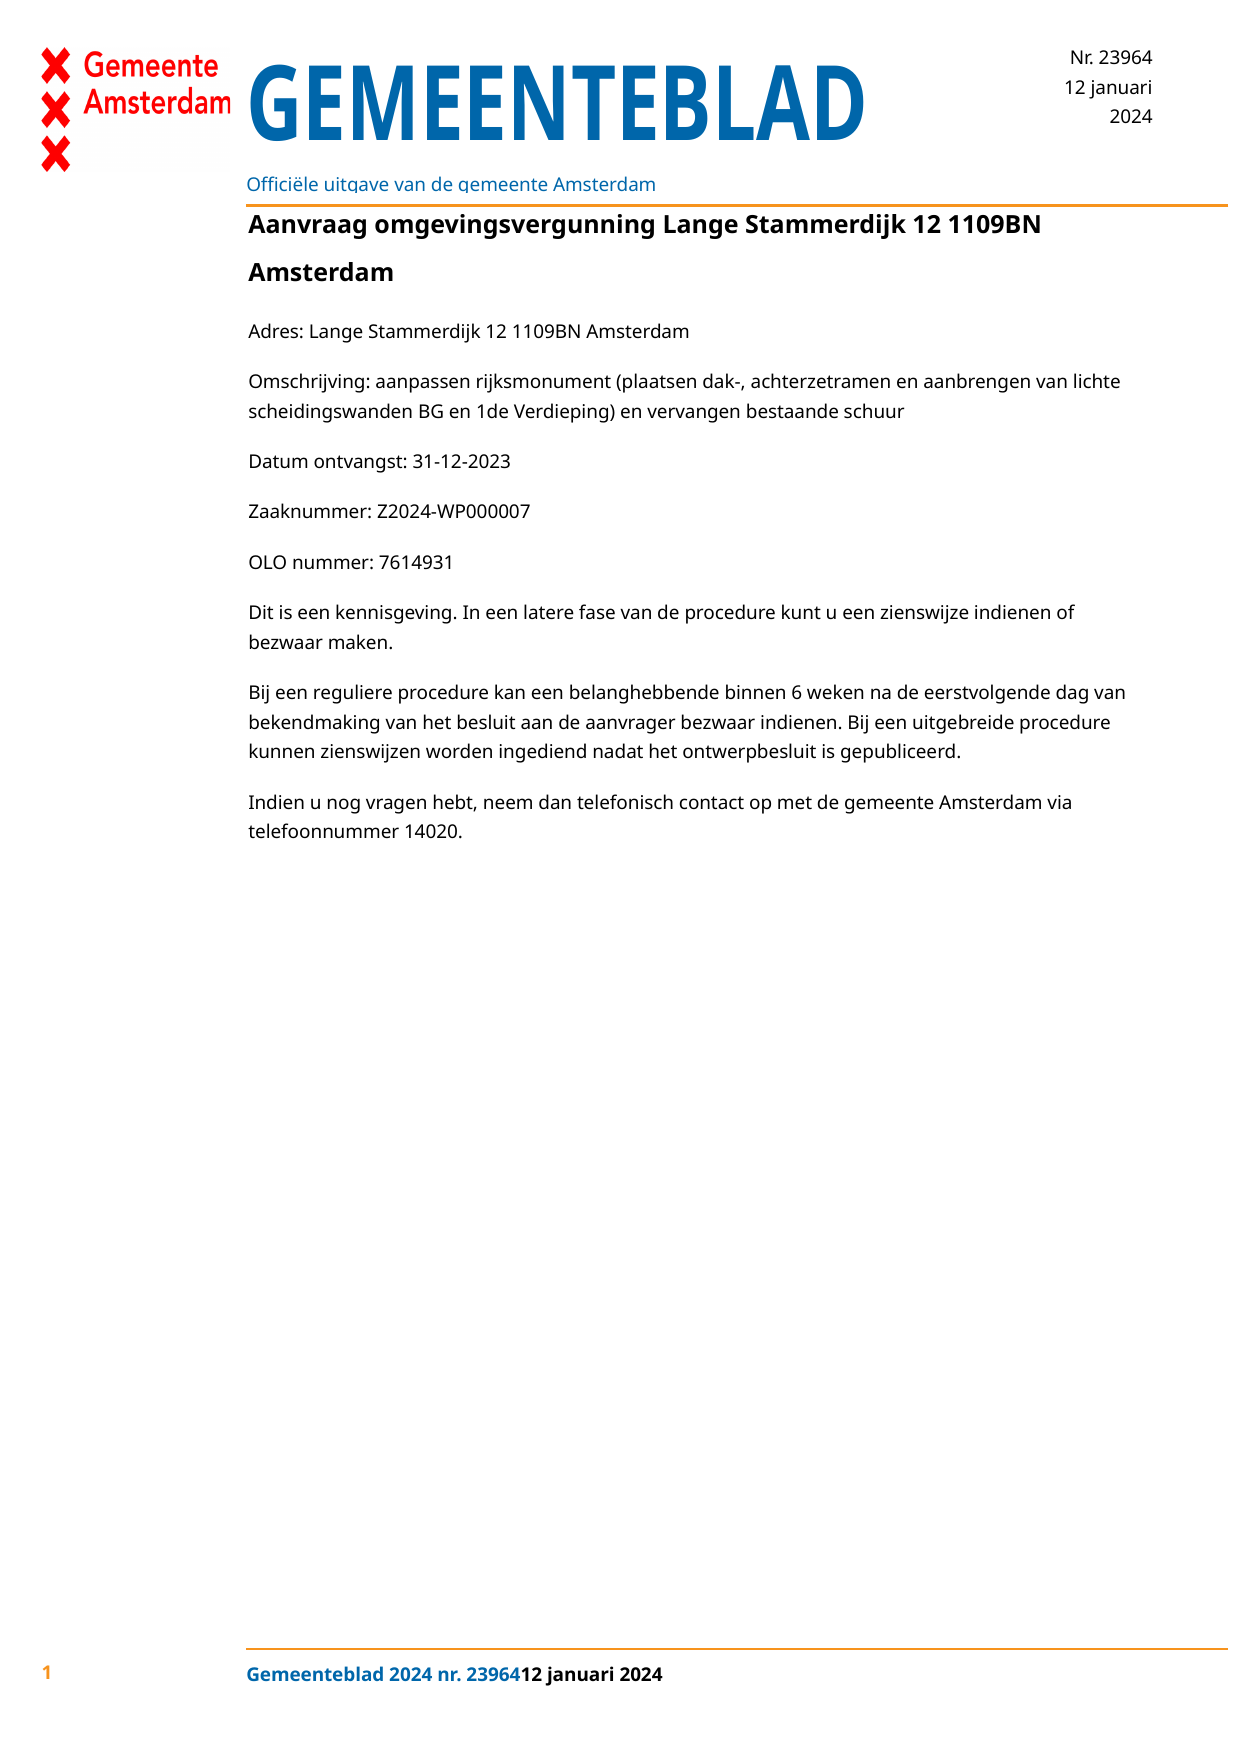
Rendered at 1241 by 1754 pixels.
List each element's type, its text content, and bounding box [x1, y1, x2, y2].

text Aanvraag omgevingsvergunning Lange Stammerdijk 12 1109BN Amsterdam [248, 207, 1152, 288]
text Indien u nog vragen hebt, neem dan telefonisch contact op met de gemeente Amsterdam via telefoonnummer 14020. [248, 789, 1152, 844]
text Datum ontvangst: 31-12-2023 [248, 448, 1152, 474]
text Dit is een kennisgeving. In een latere fase van de procedure kunt u een zienswijze indienen of bezwaar maken. [248, 599, 1152, 655]
text Bij een reguliere procedure kan een belanghebbende binnen 6 weken na de eerstvolgende dag van bekendmaking van het besluit aan de aanvrager bezwaar indienen. Bij een uitgebreide procedure kunnen zienswijzen worden ingediend nadat het ontwerpbesluit is gepubliceerd. [248, 679, 1152, 764]
text Omschrijving: aanpassen rijksmonument (plaatsen dak-, achterzetramen en aanbrengen van lichte scheidingswanden BG en 1de Verdieping) en vervangen bestaande schuur [248, 368, 1152, 424]
text Adres: Lange Stammerdijk 12 1109BN Amsterdam [248, 318, 1152, 344]
text OLO nummer: 7614931 [248, 549, 1152, 575]
picture [41, 47, 231, 172]
text Zaaknummer: Z2024-WP000007 [248, 499, 1152, 524]
